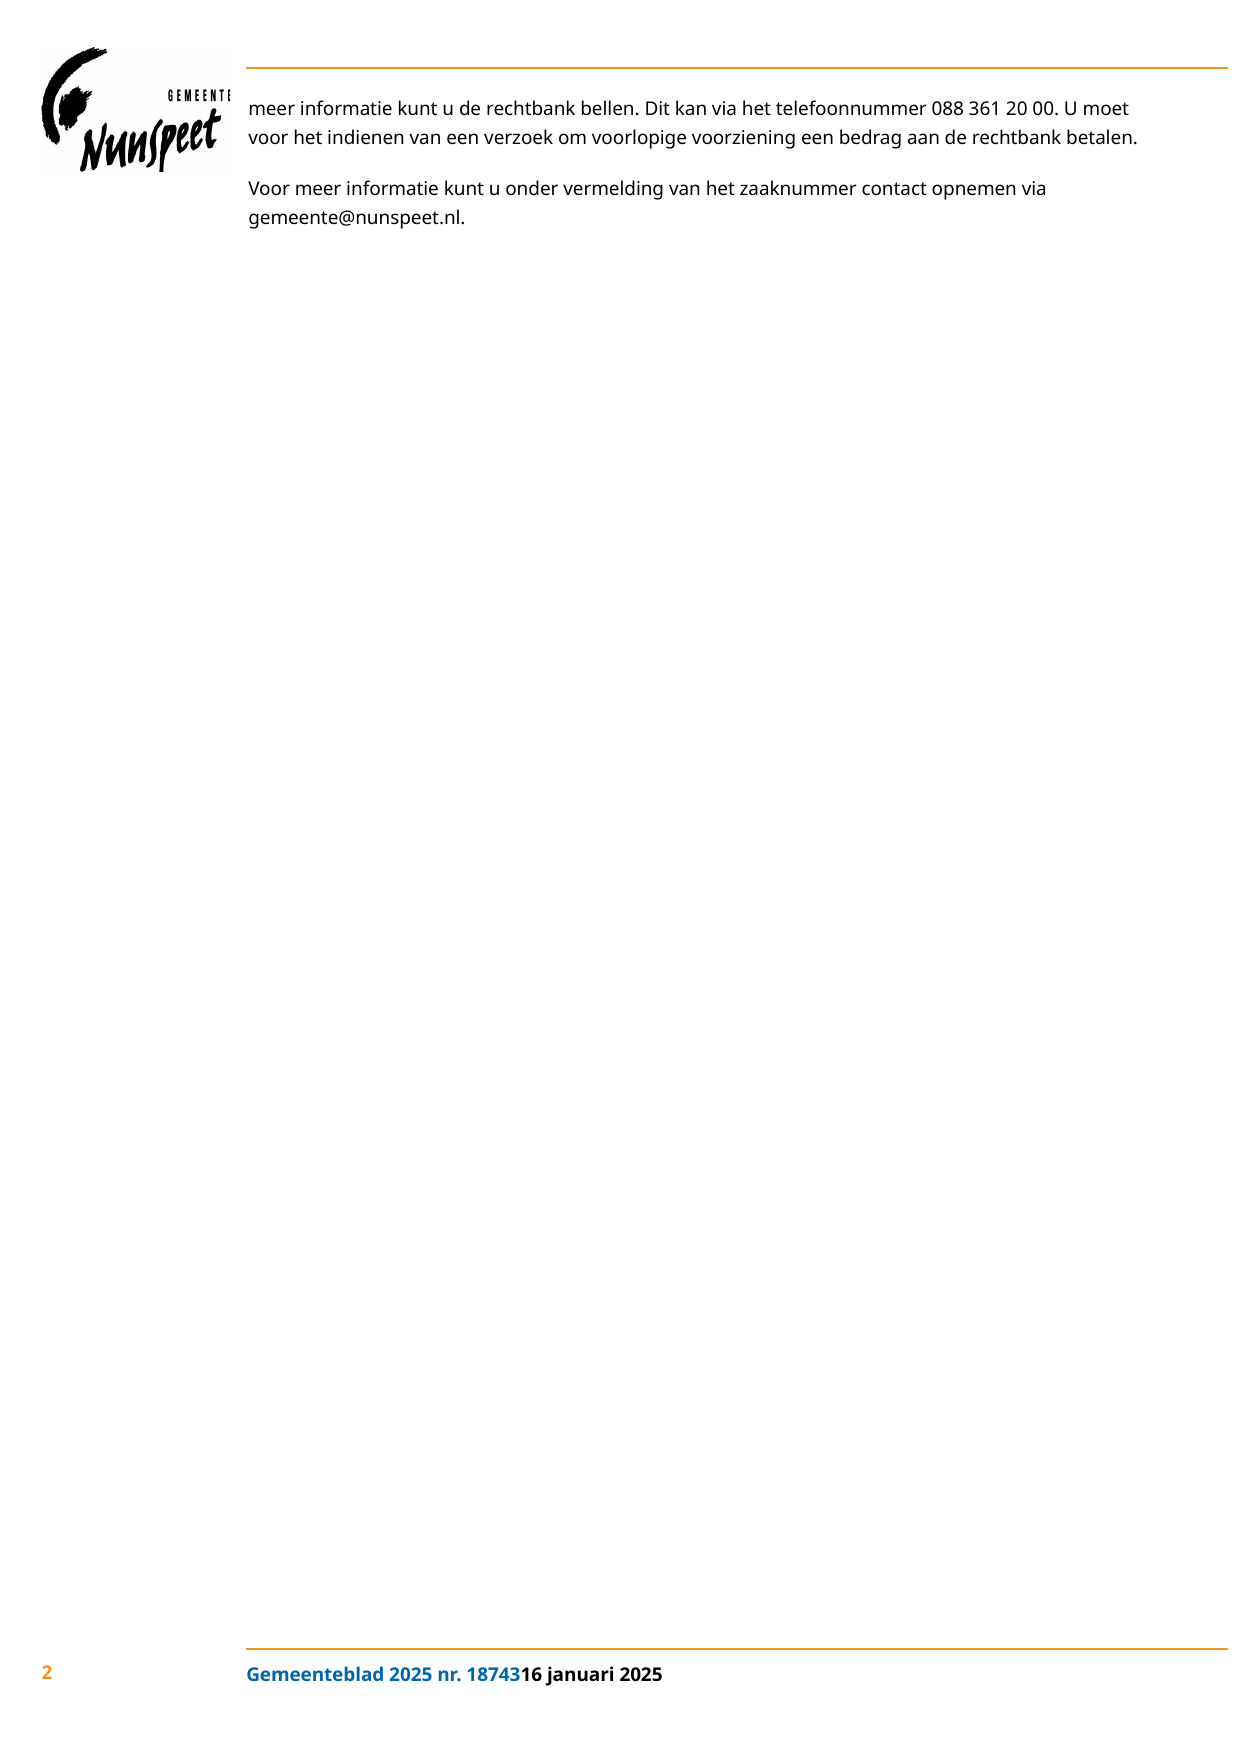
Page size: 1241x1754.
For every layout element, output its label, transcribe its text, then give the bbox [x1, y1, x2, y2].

picture [41, 47, 231, 172]
text Voor meer informatie kunt u onder vermelding van het zaaknummer contact opnemen via gemeente@nunspeet.nl. [248, 175, 1152, 230]
text meer informatie kunt u de rechtbank bellen. Dit kan via het telefoonnummer 088 361 20 00. U moet voor het indienen van een verzoek om voorlopige voorziening een bedrag aan de rechtbank betalen. [248, 95, 1152, 150]
